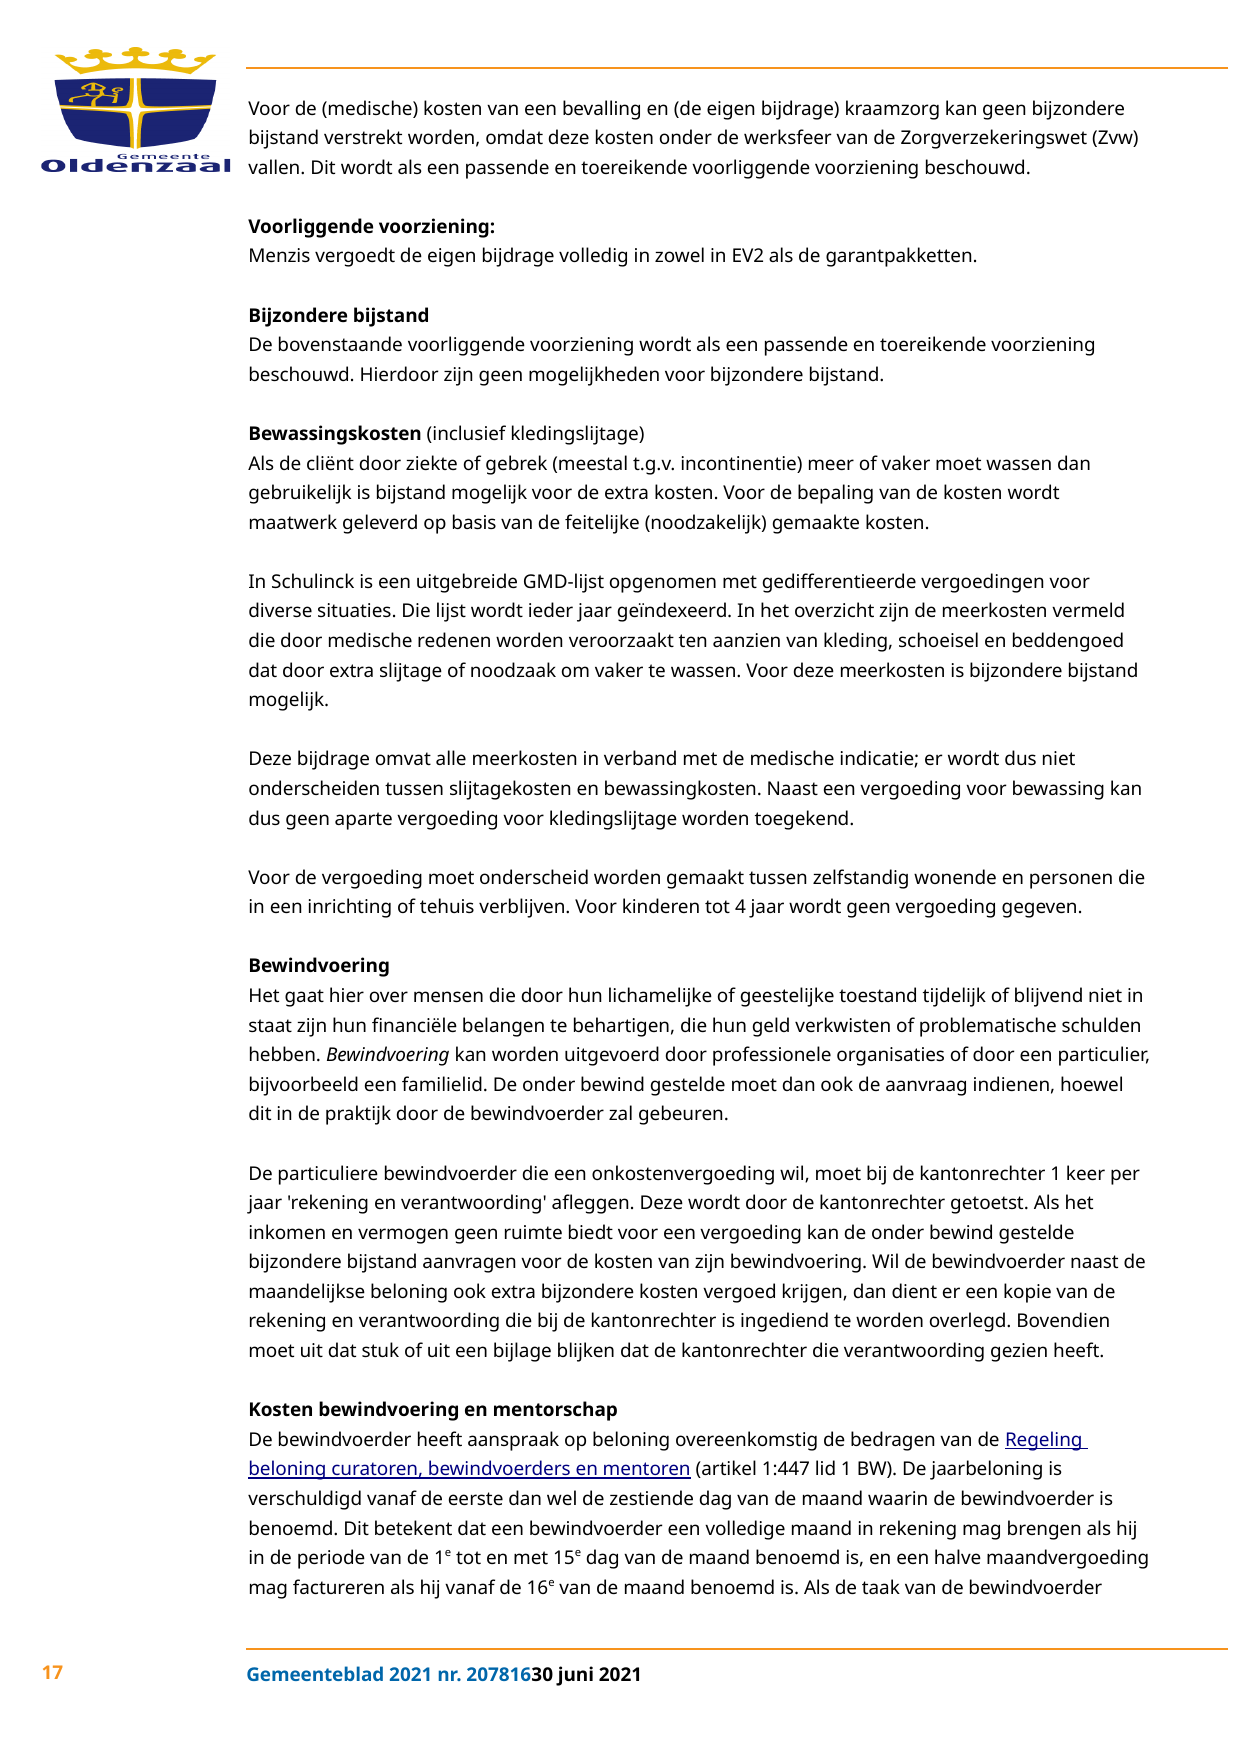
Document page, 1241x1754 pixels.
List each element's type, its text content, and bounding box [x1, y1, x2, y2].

text Deze bijdrage omvat alle meerkosten in verband met de medische indicatie; er wordt dus niet onderscheiden tussen slijtagekosten en bewassingkosten. Naast een vergoeding voor bewassing kan dus geen aparte vergoeding voor kledingslijtage worden toegekend. [248, 746, 1152, 831]
text Voorliggende voorziening: [248, 213, 1152, 239]
text In Schulinck is een uitgebreide GMD-lijst opgenomen met gedifferentieerde vergoedingen voor diverse situaties. Die lijst wordt ieder jaar geïndexeerd. In het overzicht zijn de meerkosten vermeld die door medische redenen worden veroorzaakt ten aanzien van kleding, schoeisel en beddengoed dat door extra slijtage of noodzaak om vaker te wassen. Voor deze meerkosten is bijzondere bijstand mogelijk. [248, 568, 1152, 712]
text Kosten bewindvoering en mentorschap [248, 1396, 1152, 1422]
text Bewindvoering [248, 953, 1152, 978]
picture [41, 47, 231, 172]
text Voor de vergoeding moet onderscheid worden gemaakt tussen zelfstandig wonende en personen die in een inrichting of tehuis verblijven. Voor kinderen tot 4 jaar wordt geen vergoeding gegeven. [248, 864, 1152, 919]
text Het gaat hier over mensen die door hun lichamelijke of geestelijke toestand tijdelijk of blijvend niet in staat zijn hun financiële belangen te behartigen, die hun geld verkwisten of problematische schulden hebben. Bewindvoering kan worden uitgevoerd door professionele organisaties of door een particulier, bijvoorbeeld een familielid. De onder bewind gestelde moet dan ook de aanvraag indienen, hoewel dit in de praktijk door de bewindvoerder zal gebeuren. [248, 982, 1152, 1126]
text Voor de (medische) kosten van een bevalling en (de eigen bijdrage) kraamzorg kan geen bijzondere bijstand verstrekt worden, omdat deze kosten onder de werksfeer van de Zorgverzekeringswet (Zvw) vallen. Dit wordt als een passende en toereikende voorliggende voorziening beschouwd. [248, 95, 1152, 180]
text Bijzondere bijstand [248, 302, 1152, 328]
text De particuliere bewindvoerder die een onkostenvergoeding wil, moet bij de kantonrechter 1 keer per jaar 'rekening en verantwoording' afleggen. Deze wordt door de kantonrechter getoetst. Als het inkomen en vermogen geen ruimte biedt voor een vergoeding kan de onder bewind gestelde bijzondere bijstand aanvragen voor de kosten van zijn bewindvoering. Wil de bewindvoerder naast de maandelijkse beloning ook extra bijzondere kosten vergoed krijgen, dan dient er een kopie van de rekening en verantwoording die bij de kantonrechter is ingediend te worden overlegd. Bovendien moet uit dat stuk of uit een bijlage blijken dat de kantonrechter die verantwoording gezien heeft. [248, 1160, 1152, 1363]
text Als de cliënt door ziekte of gebrek (meestal t.g.v. incontinentie) meer of vaker moet wassen dan gebruikelijk is bijstand mogelijk voor de extra kosten. Voor de bepaling van de kosten wordt maatwerk geleverd op basis van de feitelijke (noodzakelijk) gemaakte kosten. [248, 450, 1152, 535]
text Menzis vergoedt de eigen bijdrage volledig in zowel in EV2 als de garantpakketten. [248, 243, 1152, 268]
text De bewindvoerder heeft aanspraak op beloning overeenkomstig de bedragen van de Regeling beloning curatoren, bewindvoerders en mentoren (artikel 1:447 lid 1 BW). De jaarbeloning is verschuldigd vanaf de eerste dan wel de zestiende dag van de maand waarin de bewindvoerder is benoemd. Dit betekent dat een bewindvoerder een volledige maand in rekening mag brengen als hij in de periode van de 1e tot en met 15e dag van de maand benoemd is, en een halve maandvergoeding mag factureren als hij vanaf de 16e van de maand benoemd is. Als de taak van de bewindvoerder [248, 1426, 1152, 1600]
text De bovenstaande voorliggende voorziening wordt als een passende en toereikende voorziening beschouwd. Hierdoor zijn geen mogelijkheden voor bijzondere bijstand. [248, 331, 1152, 387]
text Bewassingskosten (inclusief kledingslijtage) [248, 420, 1152, 446]
